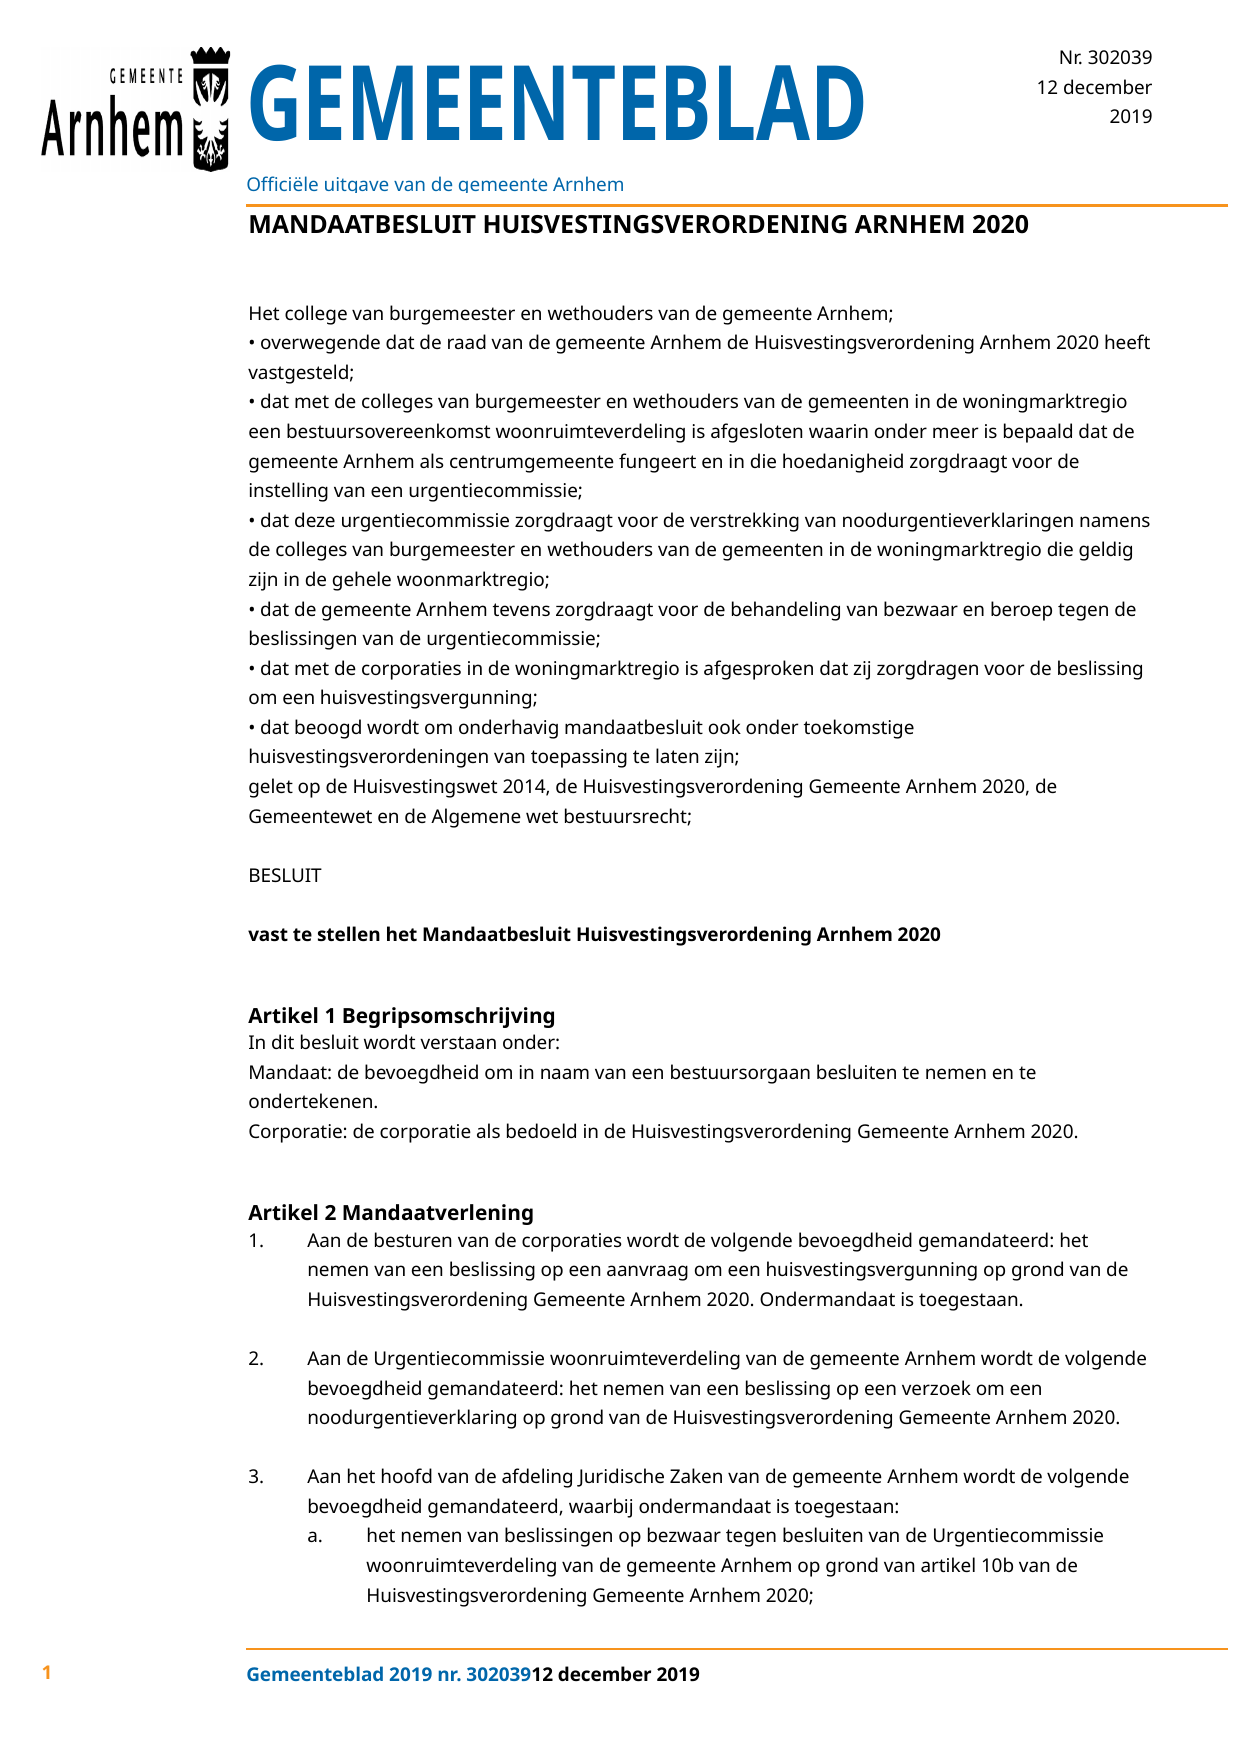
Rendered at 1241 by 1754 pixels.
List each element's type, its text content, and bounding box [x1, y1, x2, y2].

text Corporatie: de corporatie als bedoeld in de Huisvestingsverordening Gemeente Arnhem 2020. [248, 1118, 1152, 1144]
text • dat beoogd wordt om onderhavig mandaatbesluit ook onder toekomstige huisvestingsverordeningen van toepassing te laten zijn; [248, 714, 1152, 769]
text Artikel 2 Mandaatverlening [248, 1198, 1152, 1227]
text gelet op de Huisvestingswet 2014, de Huisvestingsverordening Gemeente Arnhem 2020, de Gemeentewet en de Algemene wet bestuursrecht; [248, 773, 1152, 828]
text • overwegende dat de raad van de gemeente Arnhem de Huisvestingsverordening Arnhem 2020 heeft vastgesteld; [248, 329, 1152, 385]
picture [41, 47, 231, 172]
text • dat de gemeente Arnhem tevens zorgdraagt voor de behandeling van bezwaar en beroep tegen de beslissingen van de urgentiecommissie; [248, 596, 1152, 651]
text Mandaat: de bevoegdheid om in naam van een bestuursorgaan besluiten te nemen en te ondertekenen. [248, 1059, 1152, 1114]
text BESLUIT [248, 862, 1152, 888]
text • dat met de colleges van burgemeester en wethouders van de gemeenten in de woningmarktregio een bestuursovereenkomst woonruimteverdeling is afgesloten waarin onder meer is bepaald dat de gemeente Arnhem als centrumgemeente fungeert en in die hoedanigheid zorgdraagt voor de instelling van een urgentiecommissie; [248, 389, 1152, 503]
list Aan de Urgentiecommissie woonruimteverdeling van de gemeente Arnhem wordt de volgende bevoegdheid gemandateerd: het nemen van een beslissing op een verzoek om een noodurgentieverklaring op grond van de Huisvestingsverordening Gemeente Arnhem 2020. [248, 1345, 1152, 1430]
text • dat met de corporaties in de woningmarktregio is afgesproken dat zij zorgdragen voor de beslissing om een huisvestingsvergunning; [248, 655, 1152, 710]
text MANDAATBESLUIT HUISVESTINGSVERORDENING ARNHEM 2020 [248, 207, 1152, 241]
text Artikel 1 Begripsomschrijving [248, 1001, 1152, 1029]
list Aan het hoofd van de afdeling Juridische Zaken van de gemeente Arnhem wordt de volgende bevoegdheid gemandateerd, waarbij ondermandaat is toegestaan: [248, 1463, 1152, 1519]
list Aan de besturen van de corporaties wordt de volgende bevoegdheid gemandateerd: het nemen van een beslissing op een aanvraag om een huisvestingsvergunning op grond van de Huisvestingsverordening Gemeente Arnhem 2020. Ondermandaat is toegestaan. [248, 1227, 1152, 1312]
text • dat deze urgentiecommissie zorgdraagt voor de verstrekking van noodurgentieverklaringen namens de colleges van burgemeester en wethouders van de gemeenten in de woningmarktregio die geldig zijn in de gehele woonmarktregio; [248, 507, 1152, 592]
text vast te stellen het Mandaatbesluit Huisvestingsverordening Arnhem 2020 [248, 921, 1152, 947]
text Het college van burgemeester en wethouders van de gemeente Arnhem; [248, 300, 1152, 326]
list het nemen van beslissingen op bezwaar tegen besluiten van de Urgentiecommissie woonruimteverdeling van de gemeente Arnhem op grond van artikel 10b van de Huisvestingsverordening Gemeente Arnhem 2020; [307, 1523, 1152, 1607]
text In dit besluit wordt verstaan onder: [248, 1029, 1152, 1055]
